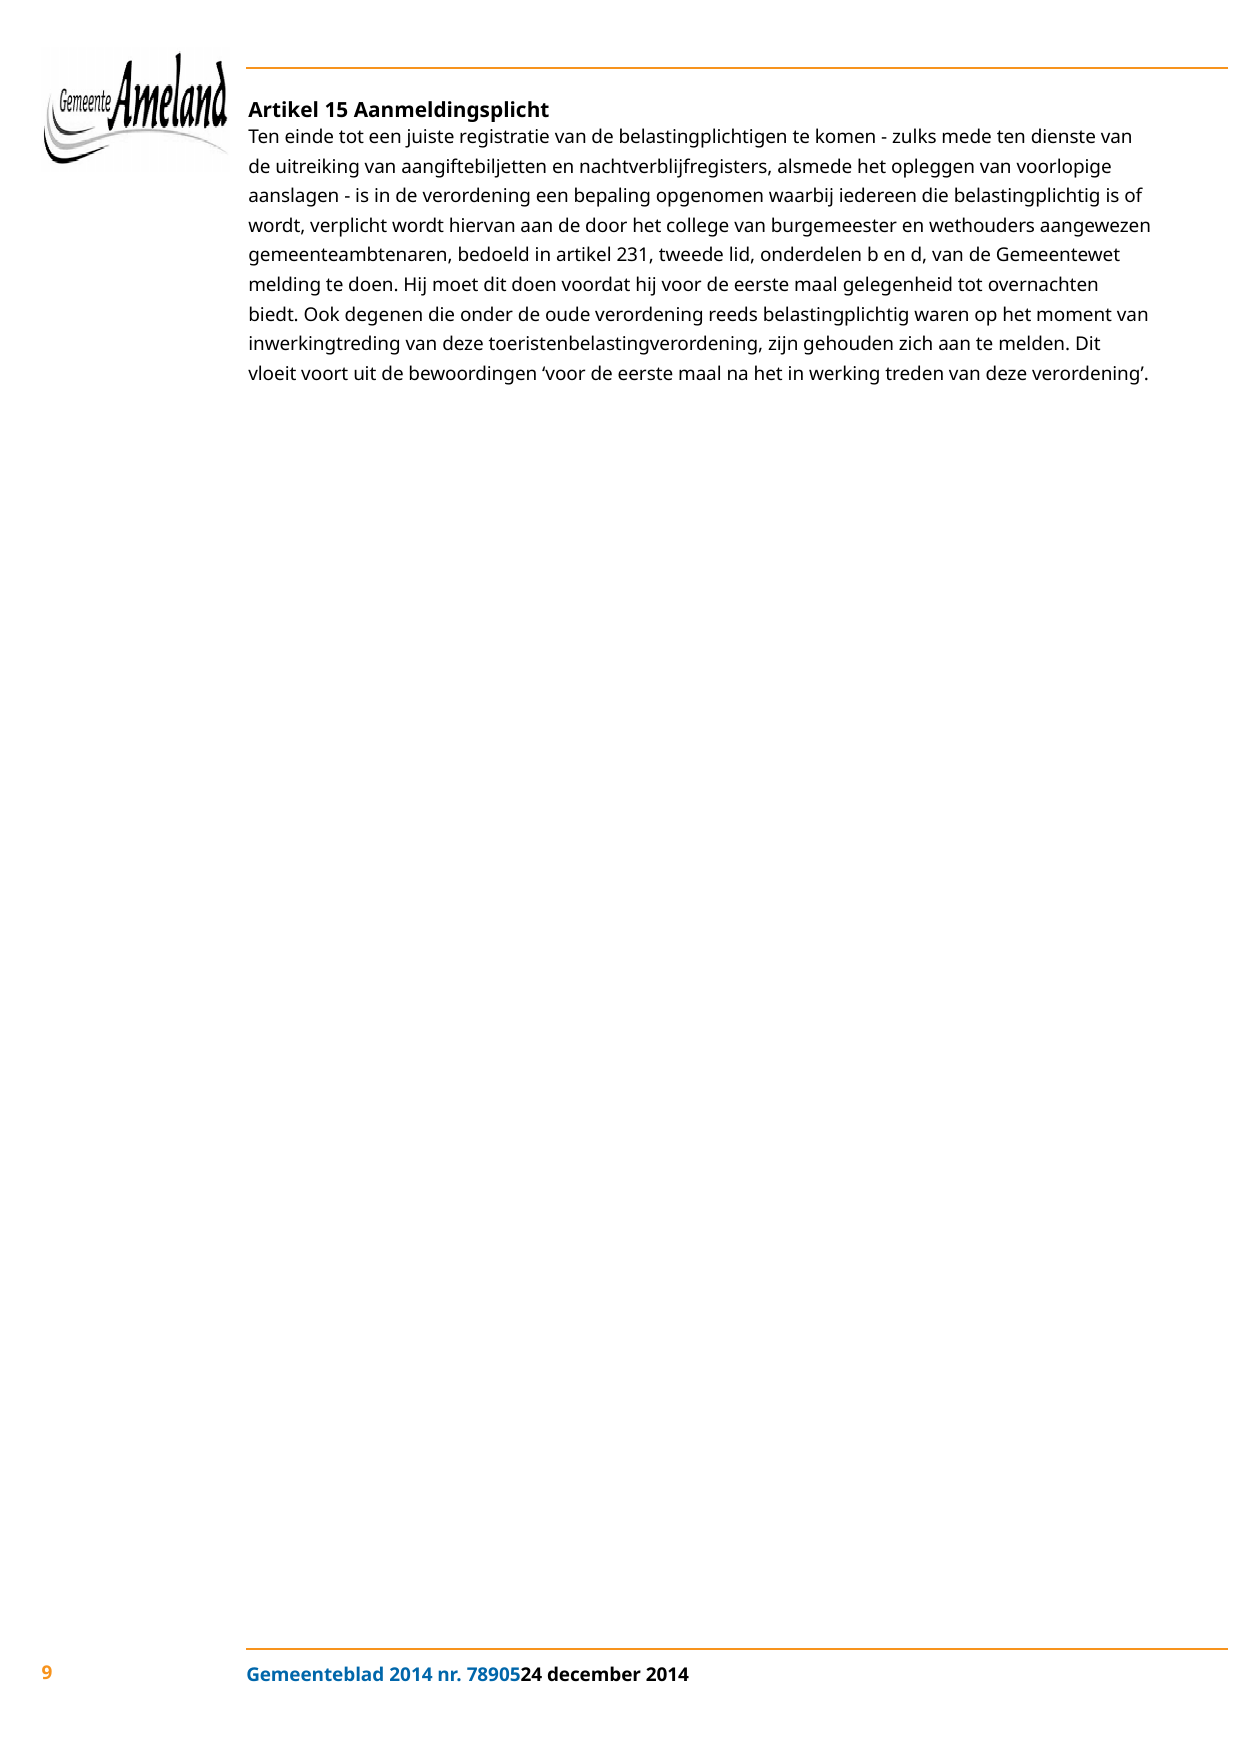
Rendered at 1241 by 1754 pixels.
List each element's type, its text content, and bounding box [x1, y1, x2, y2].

text Artikel 15 Aanmeldingsplicht [248, 95, 1152, 123]
picture [41, 47, 231, 172]
text Ten einde tot een juiste registratie van de belastingplichtigen te komen - zulks mede ten dienste van de uitreiking van aangiftebiljetten en nachtverblijfregisters, alsmede het opleggen van voorlopige aanslagen - is in de verordening een bepaling opgenomen waarbij iedereen die belastingplichtig is of wordt, verplicht wordt hiervan aan de door het college van burgemeester en wethouders aangewezen gemeenteambtenaren, bedoeld in artikel 231, tweede lid, onderdelen b en d, van de Gemeentewet melding te doen. Hij moet dit doen voordat hij voor de eerste maal gelegenheid tot overnachten biedt. Ook degenen die onder de oude verordening reeds belastingplichtig waren op het moment van inwerkingtreding van deze toeristenbelastingverordening, zijn gehouden zich aan te melden. Dit vloeit voort uit de bewoordingen ‘voor de eerste maal na het in werking treden van deze verordening’. [248, 123, 1152, 386]
